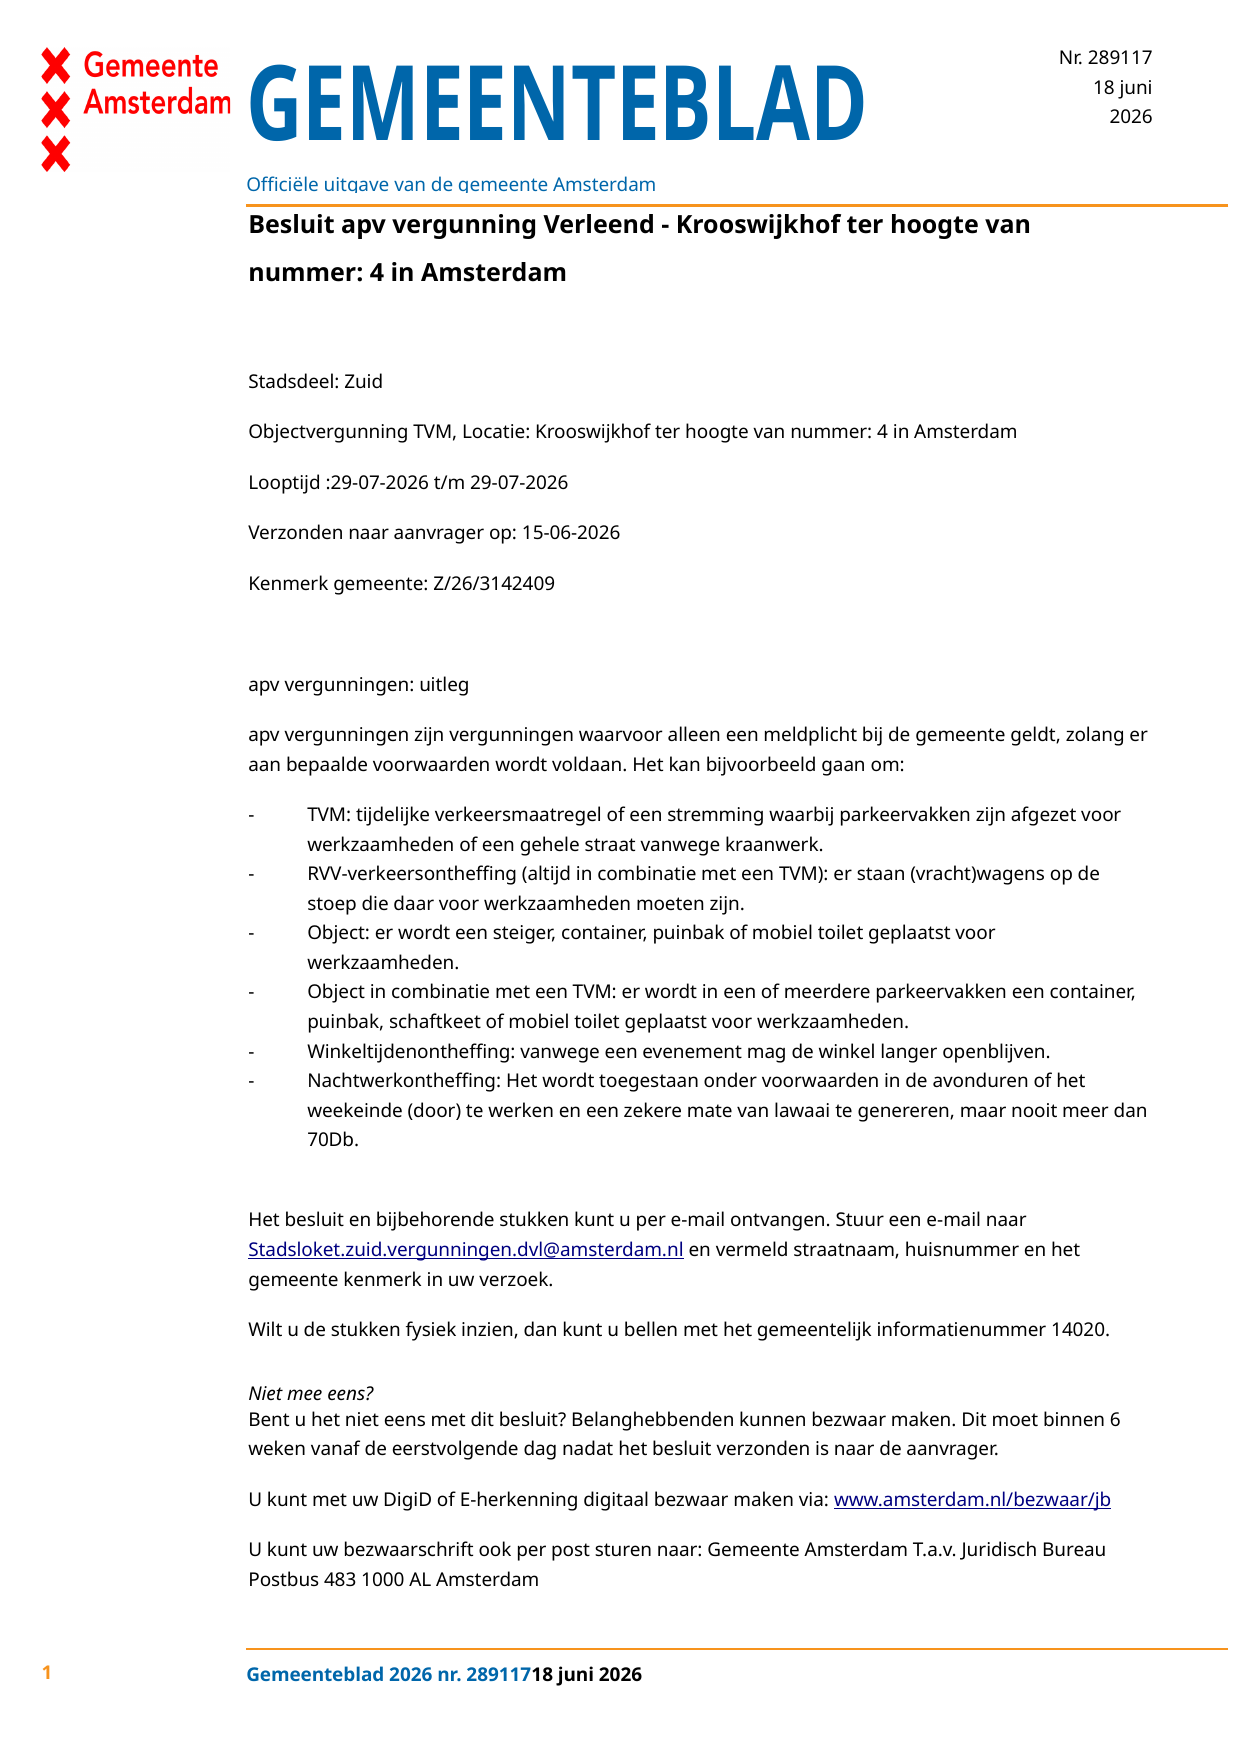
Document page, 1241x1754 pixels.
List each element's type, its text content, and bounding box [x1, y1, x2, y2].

text Besluit apv vergunning Verleend - Krooswijkhof ter hoogte van nummer: 4 in Amsterdam [248, 207, 1152, 288]
text U kunt met uw DigiD of E-herkenning digitaal bezwaar maken via: www.amsterdam.nl/bezwaar/jb [248, 1486, 1152, 1512]
list Winkeltijdenontheffing: vanwege een evenement mag de winkel langer openblijven. [248, 1038, 1152, 1064]
text Kenmerk gemeente: Z/26/3142409 [248, 570, 1152, 596]
text Bent u het niet eens met dit besluit? Belanghebbenden kunnen bezwaar maken. Dit moet binnen 6 weken vanaf de eerstvolgende dag nadat het besluit verzonden is naar de aanvrager. [248, 1406, 1152, 1461]
text Stadsdeel: Zuid [248, 368, 1152, 394]
text Niet mee eens? [248, 1380, 1152, 1406]
text Het besluit en bijbehorende stukken kunt u per e-mail ontvangen. Stuur een e-mail naar Stadsloket.zuid.vergunningen.dvl@amsterdam.nl en vermeld straatnaam, huisnummer en het gemeente kenmerk in uw verzoek. [248, 1207, 1152, 1292]
text apv vergunningen zijn vergunningen waarvoor alleen een meldplicht bij de gemeente geldt, zolang er aan bepaalde voorwaarden wordt voldaan. Het kan bijvoorbeeld gaan om: [248, 721, 1152, 777]
list Nachtwerkontheffing: Het wordt toegestaan onder voorwaarden in de avonduren of het weekeinde (door) te werken en een zekere mate van lawaai te genereren, maar nooit meer dan 70Db. [248, 1067, 1152, 1152]
text apv vergunningen: uitleg [248, 671, 1152, 697]
text U kunt uw bezwaarschrift ook per post sturen naar: Gemeente Amsterdam T.a.v. Juridisch Bureau Postbus 483 1000 AL Amsterdam [248, 1536, 1152, 1592]
text Wilt u de stukken fysiek inzien, dan kunt u bellen met het gemeentelijk informatienummer 14020. [248, 1316, 1152, 1342]
list RVV-verkeersontheffing (altijd in combinatie met een TVM): er staan (vracht)wagens op de stoep die daar voor werkzaamheden moeten zijn. [248, 860, 1152, 916]
list TVM: tijdelijke verkeersmaatregel of een stremming waarbij parkeervakken zijn afgezet voor werkzaamheden of een gehele straat vanwege kraanwerk. [248, 801, 1152, 857]
picture [41, 47, 231, 172]
list Object in combinatie met een TVM: er wordt in een of meerdere parkeervakken een container, puinbak, schaftkeet of mobiel toilet geplaatst voor werkzaamheden. [248, 979, 1152, 1034]
text Verzonden naar aanvrager op: 15-06-2026 [248, 519, 1152, 545]
list Object: er wordt een steiger, container, puinbak of mobiel toilet geplaatst voor werkzaamheden. [248, 919, 1152, 975]
text Looptijd :29-07-2026 t/m 29-07-2026 [248, 469, 1152, 495]
text Objectvergunning TVM, Locatie: Krooswijkhof ter hoogte van nummer: 4 in Amsterdam [248, 419, 1152, 444]
